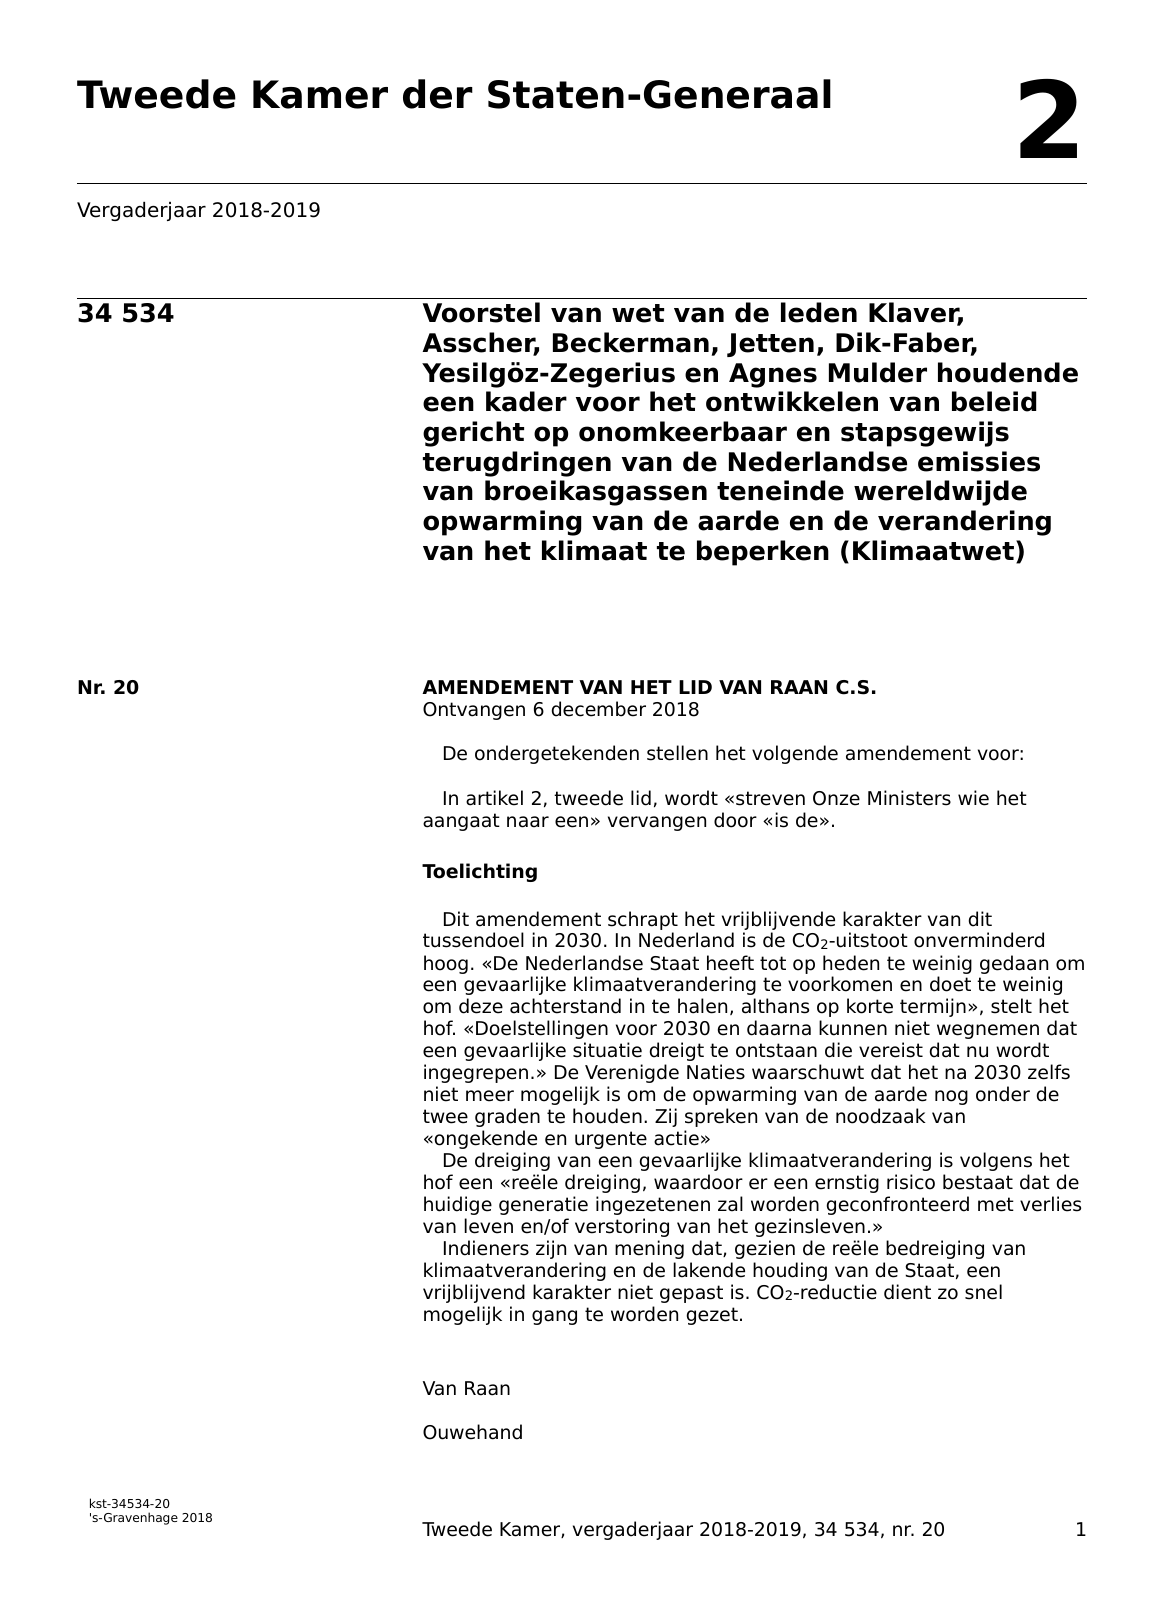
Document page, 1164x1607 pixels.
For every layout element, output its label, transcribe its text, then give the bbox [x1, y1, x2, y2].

text Indieners zijn van mening dat, gezien de reële bedreiging van klimaatverandering en de lakende houding van de Staat, een vrijblijvend karakter niet gepast is. CO2-reductie dient zo snel mogelijk in gang te worden gezet. [422, 1238, 1087, 1326]
table_header Tweede Kamer der Staten-Generaal [77, 59, 886, 183]
subtitle 34 534 Voorstel van wet van de leden Klaver, Asscher, Beckerman, Jetten, Dik-Faber, Yesilgöz-Zegerius en Agnes Mulder houdende een kader voor het ontwikkelen van beleid gericht op onomkeerbaar en stapsgewijs terugdringen van de Nederlandse emissies van broeikasgassen teneinde wereldwijde opwarming van de aarde en de verandering van het klimaat te beperken (Klimaatwet) [77, 299, 1087, 566]
text De dreiging van een gevaarlijke klimaatverandering is volgens het hof een «reële dreiging, waardoor er een ernstig risico bestaat dat de huidige generatie ingezetenen zal worden geconfronteerd met verlies van leven en/of verstoring van het gezinsleven.» [422, 1150, 1087, 1238]
text 's-Gravenhage 2018 [88, 1511, 323, 1525]
text In artikel 2, tweede lid, wordt «streven Onze Ministers wie het aangaat naar een» vervangen door «is de». [422, 787, 1087, 831]
text kst-34534-20 [88, 1497, 323, 1511]
subtitle Nr. 20 AMENDEMENT VAN HET LID VAN RAAN C.S. [77, 677, 1087, 699]
text De ondergetekenden stellen het volgende amendement voor: [422, 743, 1087, 765]
text Ontvangen 6 december 2018 [422, 699, 1087, 721]
subtitle Toelichting [422, 861, 1087, 883]
text Van Raan Ouwehand [422, 1356, 1087, 1466]
table_header 2 [886, 59, 1087, 183]
table_cell Vergaderjaar 2018-2019 [77, 184, 1087, 298]
text Dit amendement schrapt het vrijblijvende karakter van dit tussendoel in 2030. In Nederland is de CO2-uitstoot onverminderd hoog. «De Nederlandse Staat heeft tot op heden te weinig gedaan om een gevaarlijke klimaatverandering te voorkomen en doet te weinig om deze achterstand in te halen, althans op korte termijn», stelt het hof. «Doelstellingen voor 2030 en daarna kunnen niet wegnemen dat een gevaarlijke situatie dreigt te ontstaan die vereist dat nu wordt ingegrepen.» De Verenigde Naties waarschuwt dat het na 2030 zelfs niet meer mogelijk is om de opwarming van de aarde nog onder de twee graden te houden. Zij spreken van de noodzaak van «ongekende en urgente actie» [422, 908, 1087, 1150]
